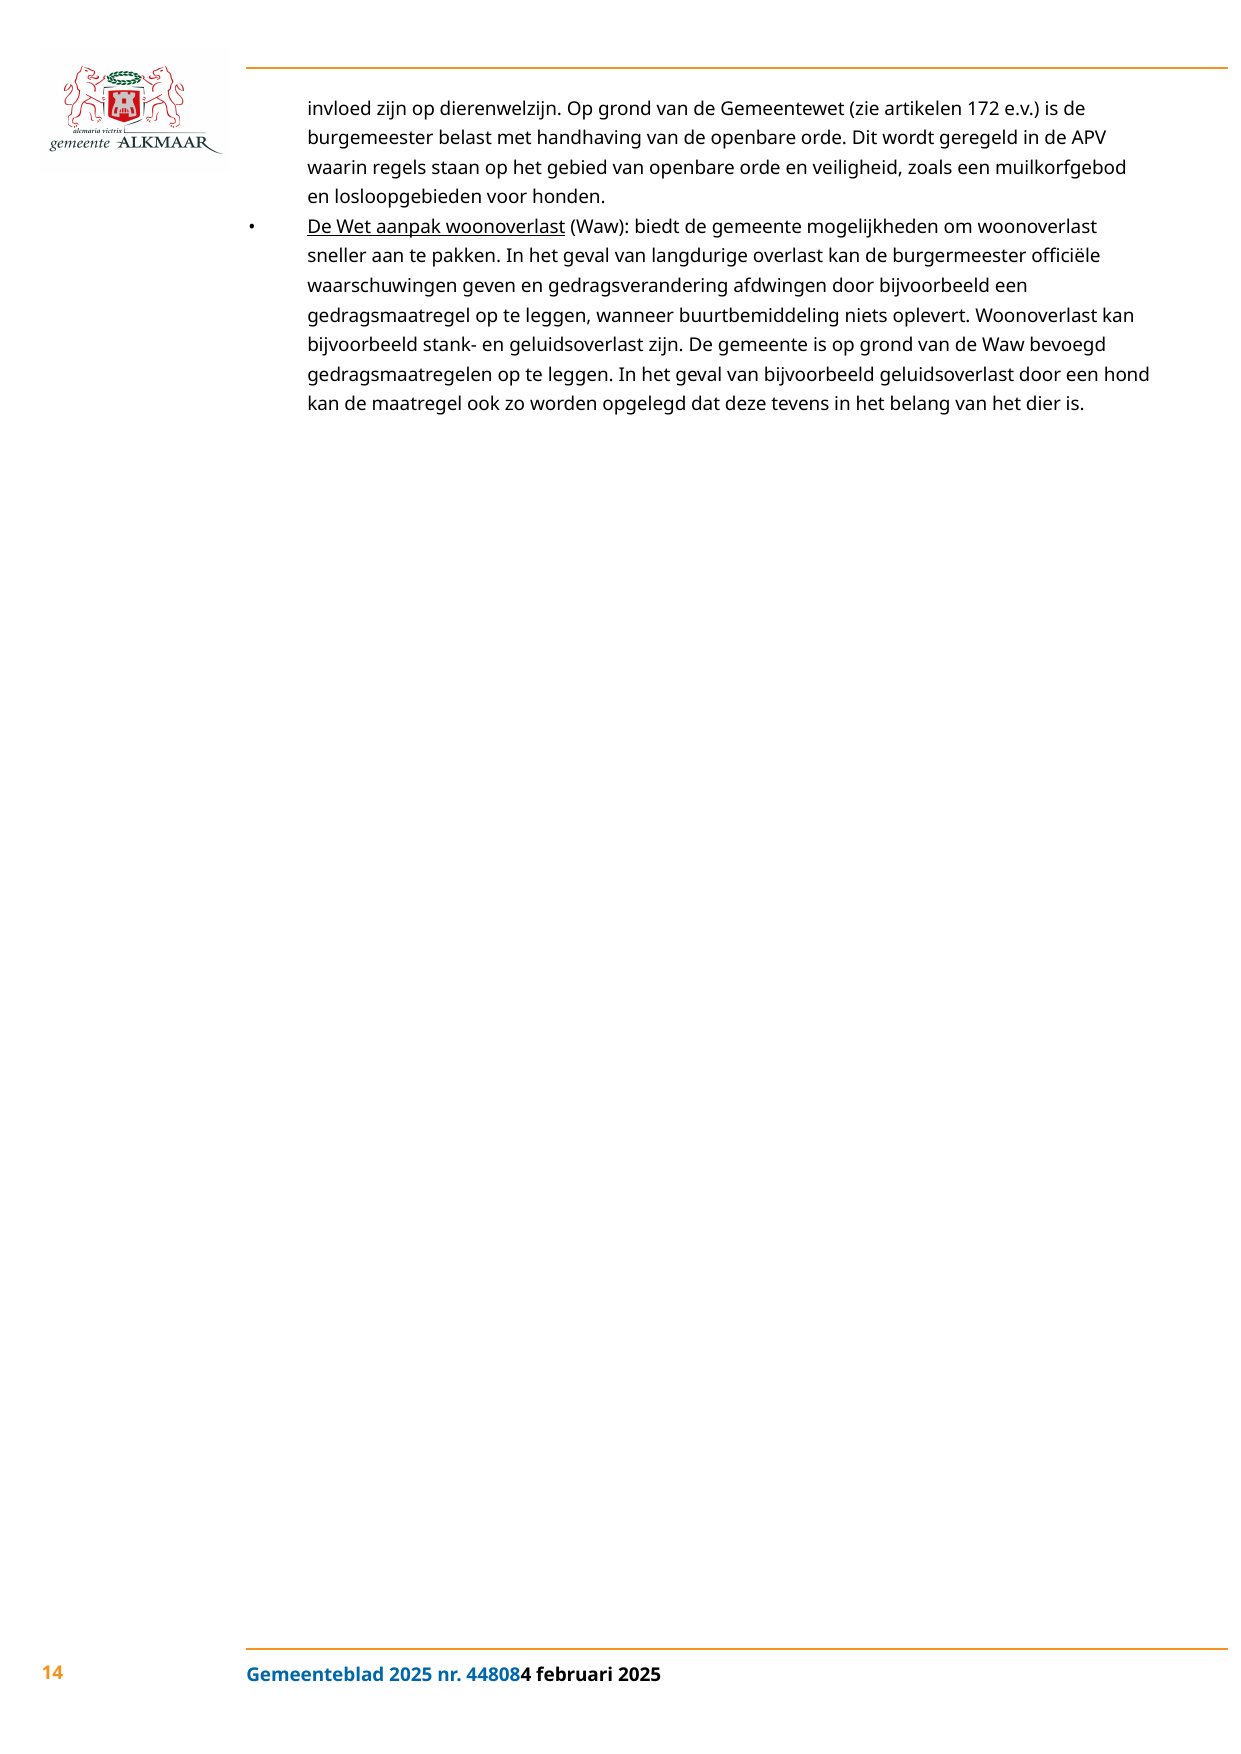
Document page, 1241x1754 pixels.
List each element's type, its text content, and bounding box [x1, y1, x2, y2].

list invloed zijn op dierenwelzijn. Op grond van de Gemeentewet (zie artikelen 172 e.v.) is de burgemeester belast met handhaving van de openbare orde. Dit wordt geregeld in de APV waarin regels staan op het gebied van openbare orde en veiligheid, zoals een muilkorfgebod en losloopgebieden voor honden. [248, 95, 1152, 209]
picture [41, 47, 231, 172]
list De Wet aanpak woonoverlast (Waw): biedt de gemeente mogelijkheden om woonoverlast sneller aan te pakken. In het geval van langdurige overlast kan de burgermeester officiële waarschuwingen geven en gedragsverandering afdwingen door bijvoorbeeld een gedragsmaatregel op te leggen, wanneer buurtbemiddeling niets oplevert. Woonoverlast kan bijvoorbeeld stank- en geluidsoverlast zijn. De gemeente is op grond van de Waw bevoegd gedragsmaatregelen op te leggen. In het geval van bijvoorbeeld geluidsoverlast door een hond kan de maatregel ook zo worden opgelegd dat deze tevens in het belang van het dier is. [248, 213, 1152, 416]
